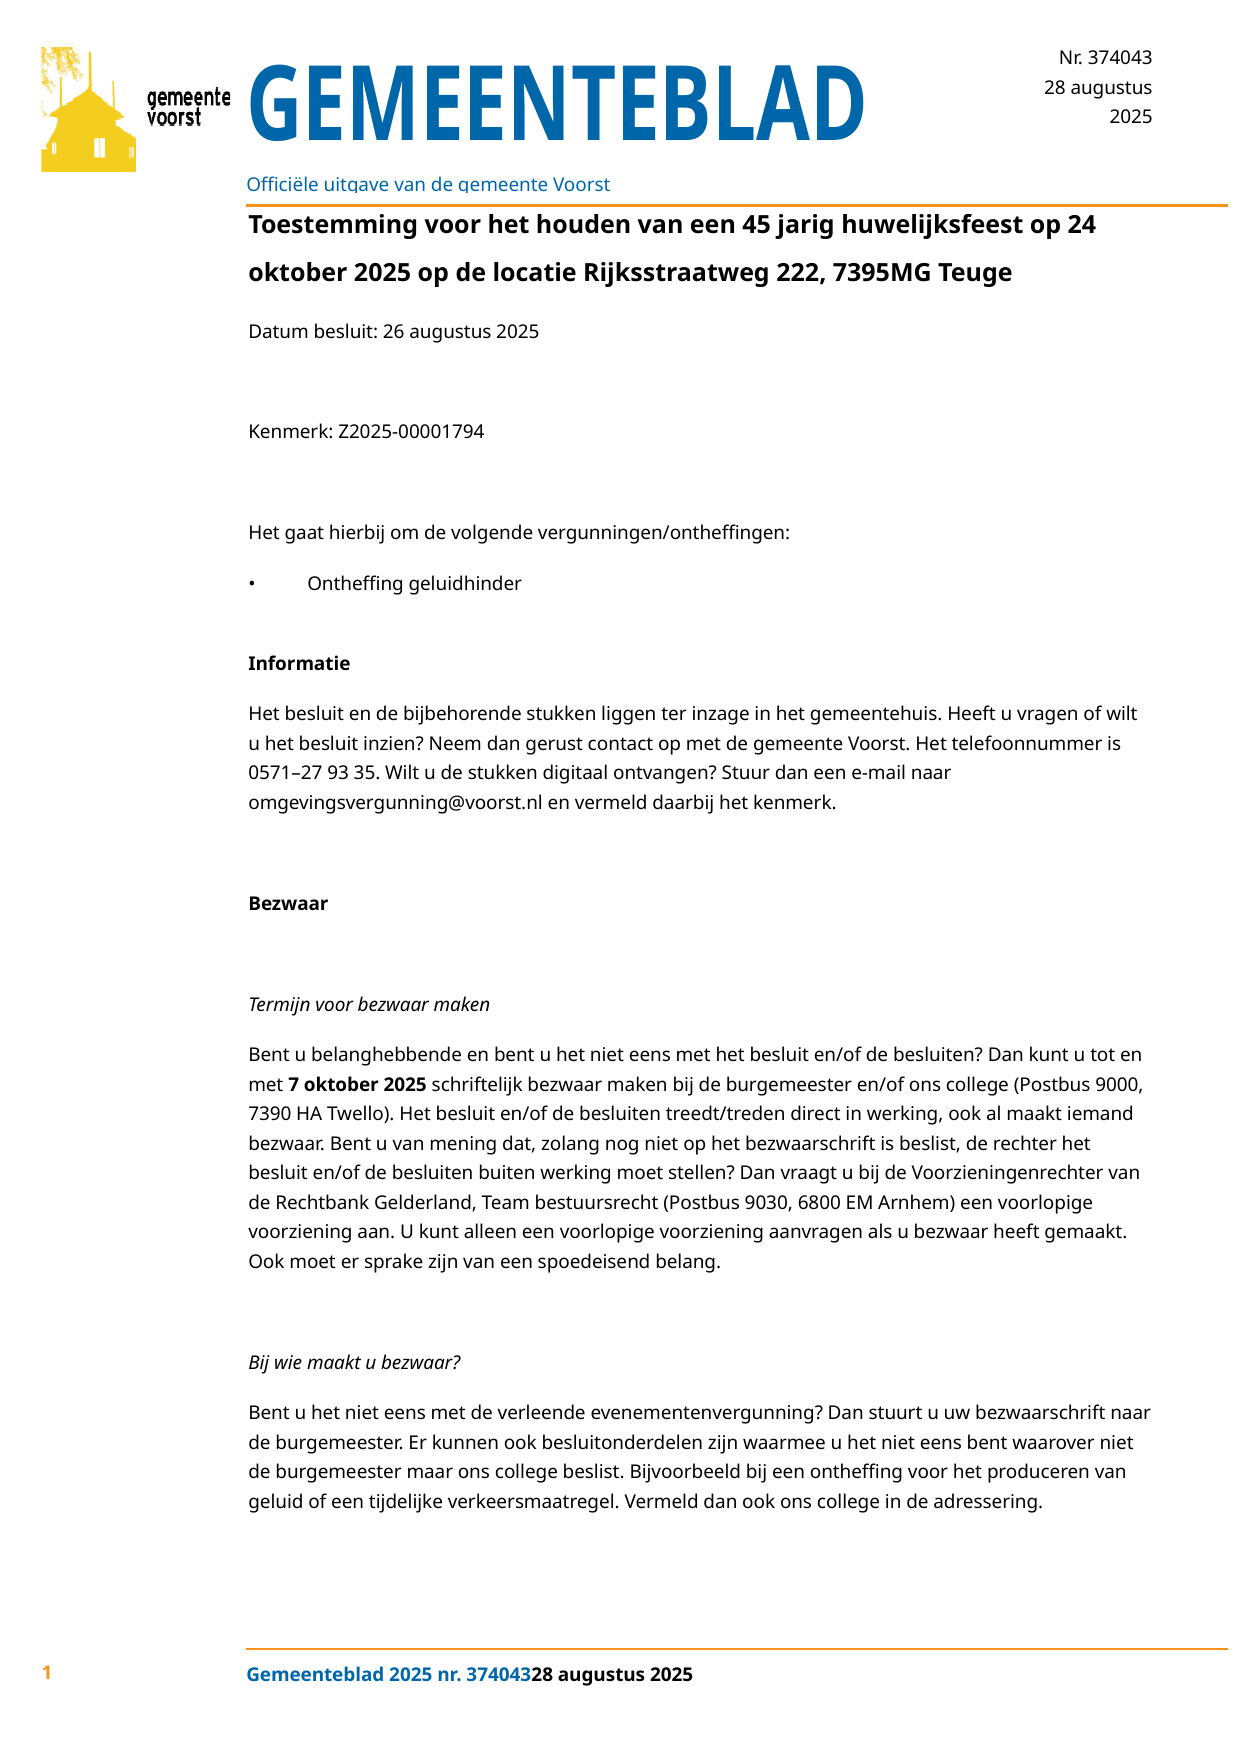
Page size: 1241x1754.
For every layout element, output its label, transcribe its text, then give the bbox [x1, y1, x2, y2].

text Bezwaar [248, 890, 1152, 916]
text Toestemming voor het houden van een 45 jarig huwelijksfeest op 24 oktober 2025 op de locatie Rijksstraatweg 222, 7395MG Teuge [248, 207, 1152, 288]
list Ontheffing geluidhinder [248, 570, 1152, 596]
picture [41, 47, 231, 172]
text Bent u belanghebbende en bent u het niet eens met het besluit en/of de besluiten? Dan kunt u tot en met 7 oktober 2025 schriftelijk bezwaar maken bij de burgemeester en/of ons college (Postbus 9000, 7390 HA Twello). Het besluit en/of de besluiten treedt/treden direct in werking, ook al maakt iemand bezwaar. Bent u van mening dat, zolang nog niet op het bezwaarschrift is beslist, de rechter het besluit en/of de besluiten buiten werking moet stellen? Dan vraagt u bij de Voorzieningenrechter van de Rechtbank Gelderland, Team bestuursrecht (Postbus 9030, 6800 EM Arnhem) een voorlopige voorziening aan. U kunt alleen een voorlopige voorziening aanvragen als u bezwaar heeft gemaakt. Ook moet er sprake zijn van een spoedeisend belang. [248, 1041, 1152, 1274]
text Kenmerk: Z2025-00001794 [248, 419, 1152, 444]
text Bent u het niet eens met de verleende evenementenvergunning? Dan stuurt u uw bezwaarschrift naar de burgemeester. Er kunnen ook besluitonderdelen zijn waarmee u het niet eens bent waarover niet de burgemeester maar ons college beslist. Bijvoorbeeld bij een ontheffing voor het produceren van geluid of een tijdelijke verkeersmaatregel. Vermeld dan ook ons college in de adressering. [248, 1399, 1152, 1514]
text Het besluit en de bijbehorende stukken liggen ter inzage in het gemeentehuis. Heeft u vragen of wilt u het besluit inzien? Neem dan gerust contact op met de gemeente Voorst. Het telefoonnummer is 0571–27 93 35. Wilt u de stukken digitaal ontvangen? Stuur dan een e-mail naar omgevingsvergunning@voorst.nl en vermeld daarbij het kenmerk. [248, 700, 1152, 815]
text Het gaat hierbij om de volgende vergunningen/ontheffingen: [248, 519, 1152, 545]
text Informatie [248, 650, 1152, 676]
text Bij wie maakt u bezwaar? [248, 1349, 1152, 1375]
text Datum besluit: 26 augustus 2025 [248, 318, 1152, 344]
text Termijn voor bezwaar maken [248, 991, 1152, 1017]
